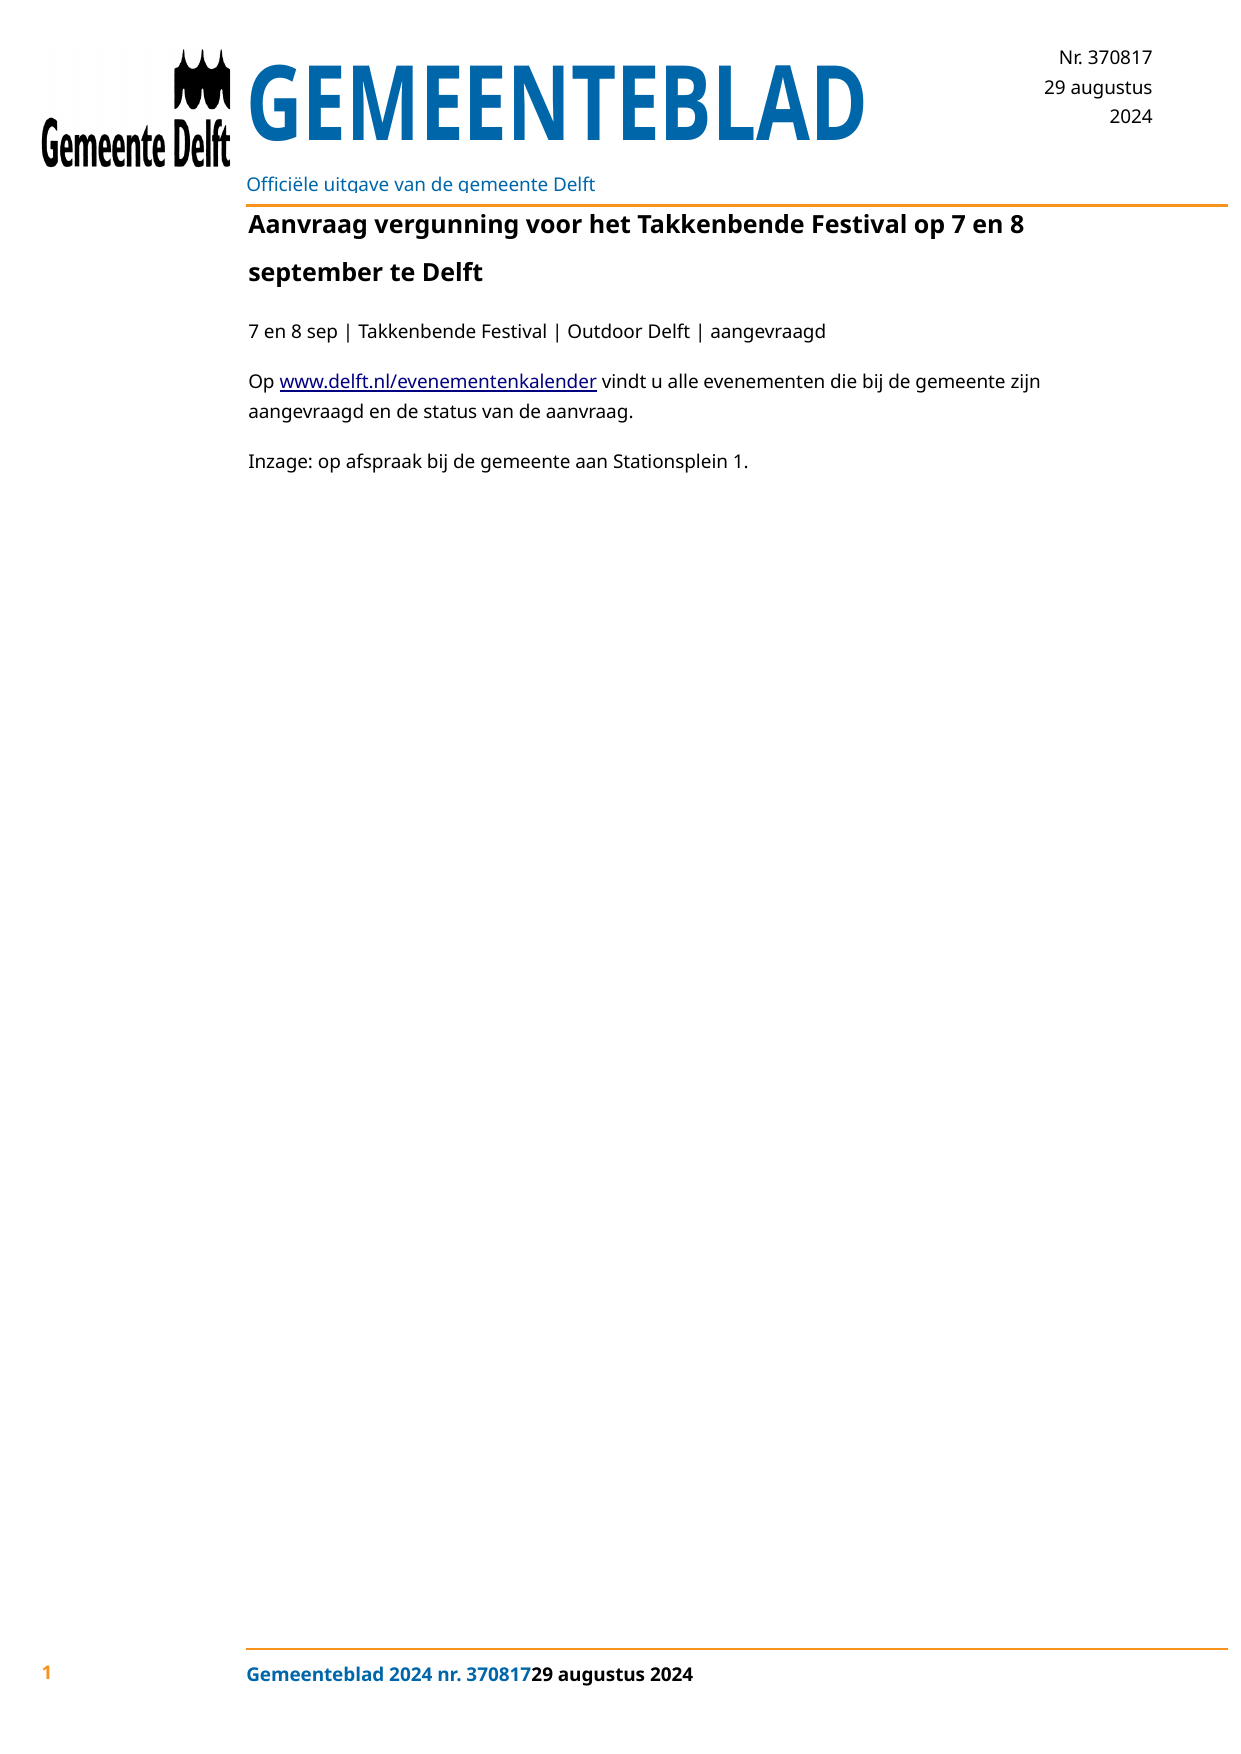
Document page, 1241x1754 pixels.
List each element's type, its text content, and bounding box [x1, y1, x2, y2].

text Inzage: op afspraak bij de gemeente aan Stationsplein 1. [248, 448, 1152, 474]
text 7 en 8 sep | Takkenbende Festival | Outdoor Delft | aangevraagd [248, 318, 1152, 344]
picture [41, 47, 231, 172]
text Aanvraag vergunning voor het Takkenbende Festival op 7 en 8 september te Delft [248, 207, 1152, 288]
text Op www.delft.nl/evenementenkalender vindt u alle evenementen die bij de gemeente zijn aangevraagd en de status van de aanvraag. [248, 368, 1152, 424]
